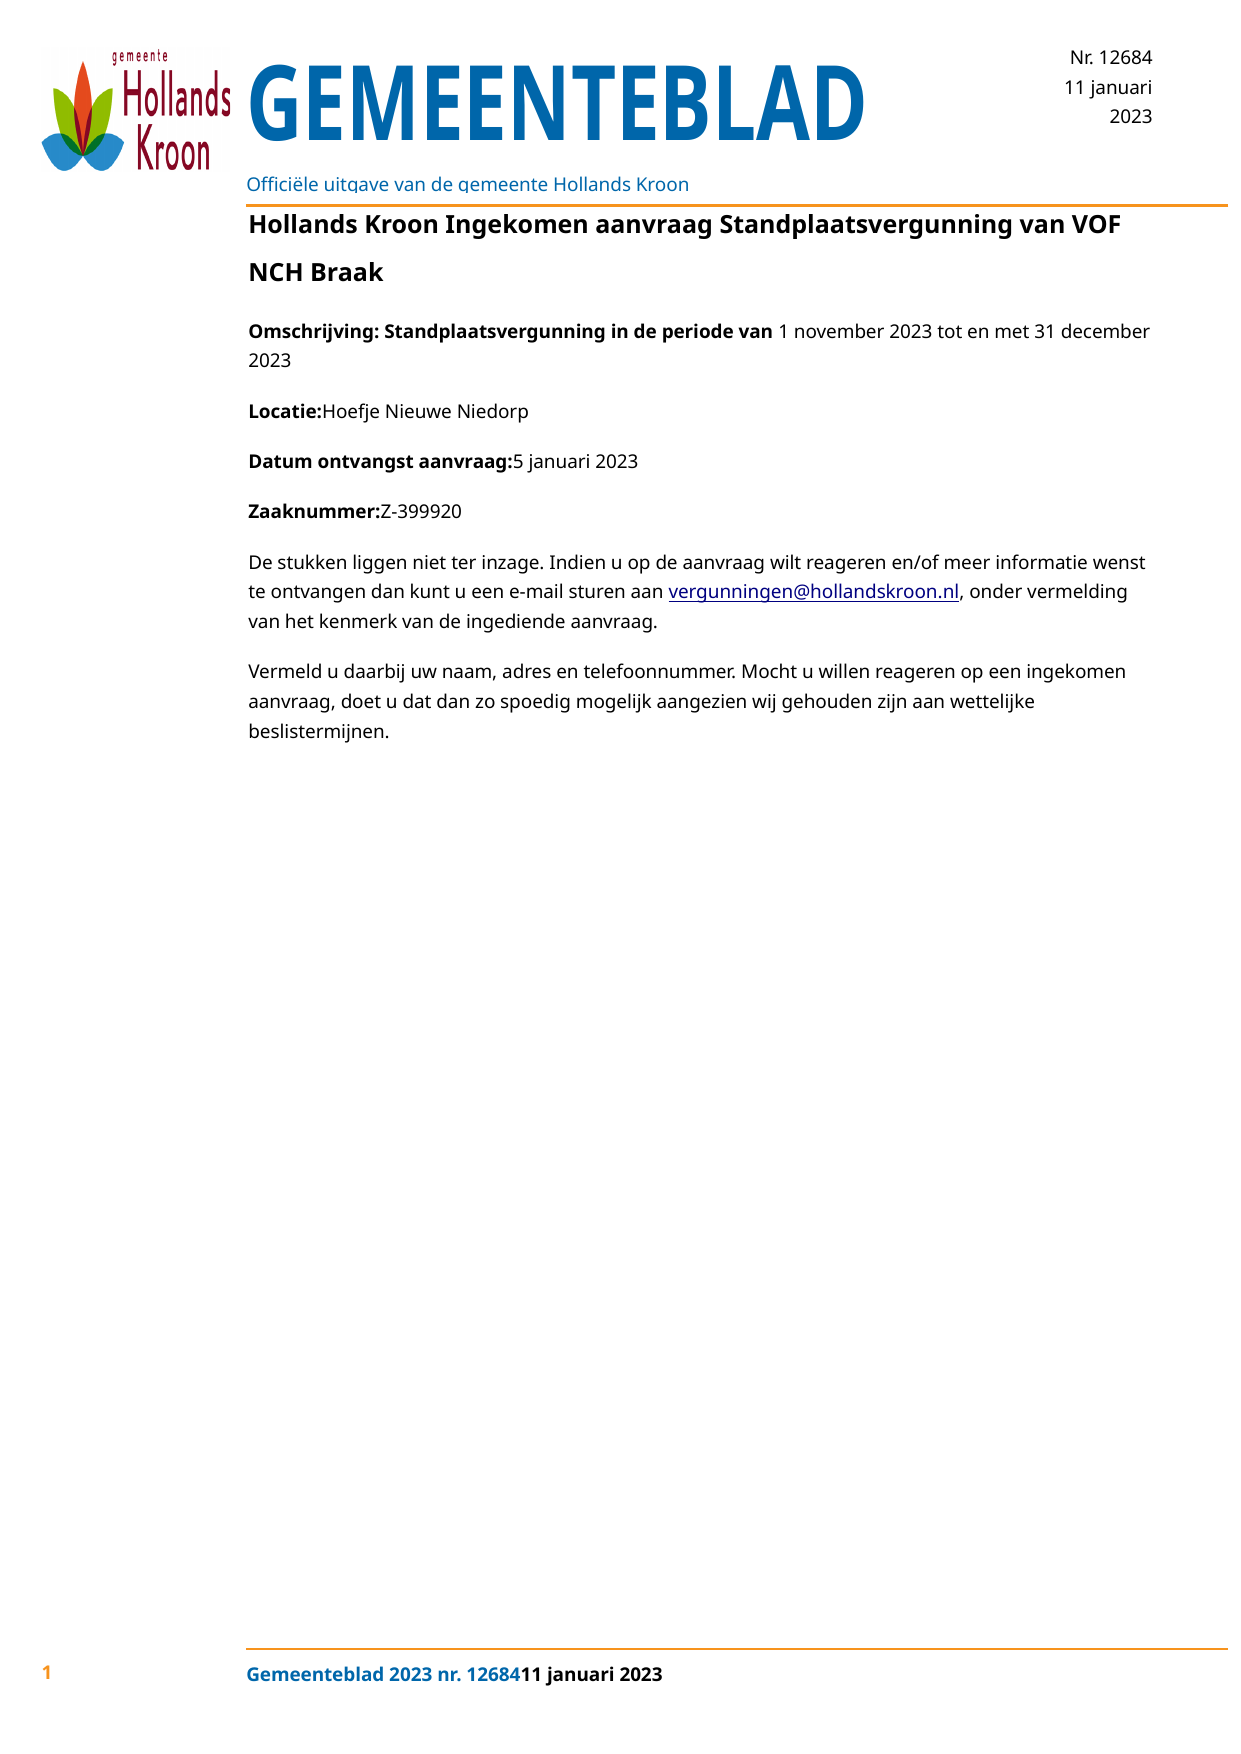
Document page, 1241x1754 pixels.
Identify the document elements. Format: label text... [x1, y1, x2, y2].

picture [41, 47, 231, 172]
text Locatie:Hoefje Nieuwe Niedorp [248, 398, 1152, 424]
text De stukken liggen niet ter inzage. Indien u op de aanvraag wilt reageren en/of meer informatie wenst te ontvangen dan kunt u een e-mail sturen aan vergunningen@hollandskroon.nl, onder vermelding van het kenmerk van de ingediende aanvraag. [248, 549, 1152, 634]
text Omschrijving: Standplaatsvergunning in de periode van 1 november 2023 tot en met 31 december 2023 [248, 318, 1152, 373]
text Hollands Kroon Ingekomen aanvraag Standplaatsvergunning van VOF NCH Braak [248, 207, 1152, 288]
text Datum ontvangst aanvraag:5 januari 2023 [248, 448, 1152, 474]
text Zaaknummer:Z-399920 [248, 499, 1152, 524]
text Vermeld u daarbij uw naam, adres en telefoonnummer. Mocht u willen reageren op een ingekomen aanvraag, doet u dat dan zo spoedig mogelijk aangezien wij gehouden zijn aan wettelijke beslistermijnen. [248, 659, 1152, 744]
